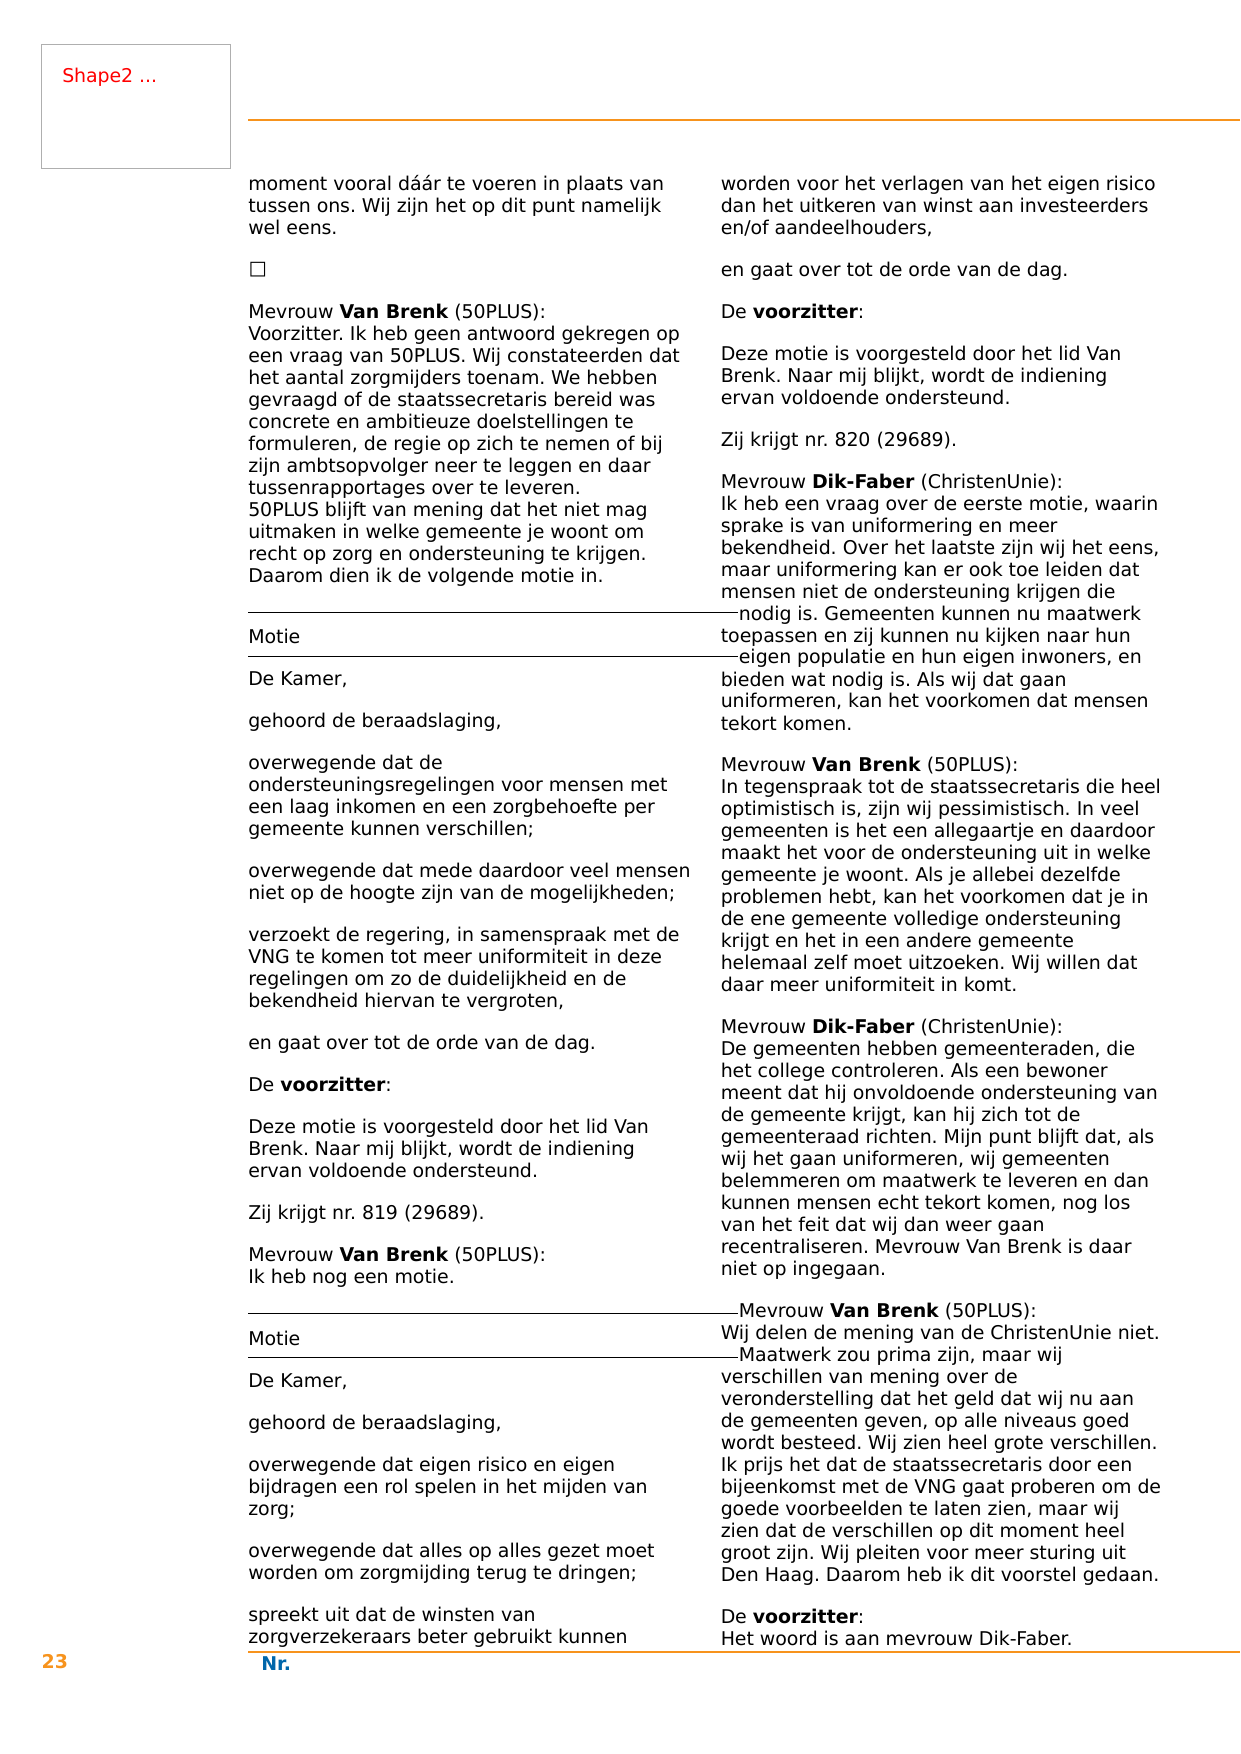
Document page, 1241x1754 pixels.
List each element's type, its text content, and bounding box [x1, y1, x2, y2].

text Voorzitter. Ik heb geen antwoord gekregen op een vraag van 50PLUS. Wij constateerden dat het aantal zorgmijders toenam. We hebben gevraagd of de staatssecretaris bereid was concrete en ambitieuze doelstellingen te formuleren, de regie op zich te nemen of bij zijn ambtsopvolger neer te leggen en daar tussenrapportages over te leveren. [248, 323, 691, 498]
text Mevrouw Van Brenk (50PLUS): [721, 754, 1163, 776]
text Motie [248, 626, 691, 648]
text en gaat over tot de orde van de dag. [248, 1032, 691, 1054]
text spreekt uit dat de winsten van zorgverzekeraars beter gebruikt kunnen [248, 1604, 691, 1648]
text overwegende dat alles op alles gezet moet worden om zorgmijding terug te dringen; [248, 1540, 691, 1584]
text Motie [248, 1328, 691, 1350]
text verzoekt de regering, in samenspraak met de VNG te komen tot meer uniformiteit in deze regelingen om zo de duidelijkheid en de bekendheid hiervan te vergroten, [248, 924, 691, 1012]
text Ik heb nog een motie. [248, 1266, 691, 1288]
text De Kamer, [248, 668, 691, 690]
text In tegenspraak tot de staatssecretaris die heel optimistisch is, zijn wij pessimistisch. In veel gemeenten is het een allegaartje en daardoor maakt het voor de ondersteuning uit in welke gemeente je woont. Als je allebei dezelfde problemen hebt, kan het voorkomen dat je in de ene gemeente volledige ondersteuning krijgt en het in een andere gemeente helemaal zelf moet uitzoeken. Wij willen dat daar meer uniformiteit in komt. [721, 776, 1163, 996]
text Zij krijgt nr. 819 (29689). [248, 1202, 691, 1224]
text gehoord de beraadslaging, [248, 710, 691, 732]
text De Kamer, [248, 1370, 691, 1392]
text Ik heb een vraag over de eerste motie, waarin sprake is van uniformering en meer bekendheid. Over het laatste zijn wij het eens, maar uniformering kan er ook toe leiden dat mensen niet de ondersteuning krijgen die nodig is. Gemeenten kunnen nu maatwerk toepassen en zij kunnen nu kijken naar hun eigen populatie en hun eigen inwoners, en bieden wat nodig is. Als wij dat gaan uniformeren, kan het voorkomen dat mensen tekort komen. [721, 493, 1163, 734]
text worden voor het verlagen van het eigen risico dan het uitkeren van winst aan investeerders en/of aandeelhouders, [721, 173, 1163, 239]
text moment vooral dáár te voeren in plaats van tussen ons. Wij zijn het op dit punt namelijk wel eens. [248, 173, 691, 239]
text Deze motie is voorgesteld door het lid Van Brenk. Naar mij blijkt, wordt de indiening ervan voldoende ondersteund. [721, 343, 1163, 409]
text Mevrouw Dik-Faber (ChristenUnie): [721, 471, 1163, 493]
text en gaat over tot de orde van de dag. [721, 259, 1163, 281]
text Mevrouw Van Brenk (50PLUS): [248, 1244, 691, 1266]
text De voorzitter: [721, 301, 1163, 323]
text De voorzitter: [248, 1074, 691, 1096]
text gehoord de beraadslaging, [248, 1412, 691, 1434]
text De gemeenten hebben gemeenteraden, die het college controleren. Als een bewoner meent dat hij onvoldoende ondersteuning van de gemeente krijgt, kan hij zich tot de gemeenteraad richten. Mijn punt blijft dat, als wij het gaan uniformeren, wij gemeenten belemmeren om maatwerk te leveren en dan kunnen mensen echt tekort komen, nog los van het feit dat wij dan weer gaan recentraliseren. Mevrouw Van Brenk is daar niet op ingegaan. [721, 1038, 1163, 1280]
text overwegende dat eigen risico en eigen bijdragen een rol spelen in het mijden van zorg; [248, 1454, 691, 1520]
text De voorzitter: [721, 1606, 1163, 1628]
text 50PLUS blijft van mening dat het niet mag uitmaken in welke gemeente je woont om recht op zorg en ondersteuning te krijgen. Daarom dien ik de volgende motie in. [248, 498, 691, 586]
text Het woord is aan mevrouw Dik-Faber. [721, 1628, 1163, 1649]
text Deze motie is voorgesteld door het lid Van Brenk. Naar mij blijkt, wordt de indiening ervan voldoende ondersteund. [248, 1116, 691, 1182]
text Zij krijgt nr. 820 (29689). [721, 429, 1163, 451]
text Mevrouw Van Brenk (50PLUS): [721, 1300, 1163, 1322]
text ⬜ [248, 259, 691, 281]
text Mevrouw Dik-Faber (ChristenUnie): [721, 1016, 1163, 1038]
text overwegende dat de ondersteuningsregelingen voor mensen met een laag inkomen en een zorgbehoefte per gemeente kunnen verschillen; [248, 752, 691, 840]
text Wij delen de mening van de ChristenUnie niet. Maatwerk zou prima zijn, maar wij verschillen van mening over de veronderstelling dat het geld dat wij nu aan de gemeenten geven, op alle niveaus goed wordt besteed. Wij zien heel grote verschillen. Ik prijs het dat de staatssecretaris door een bijeenkomst met de VNG gaat proberen om de goede voorbeelden te laten zien, maar wij zien dat de verschillen op dit moment heel groot zijn. Wij pleiten voor meer sturing uit Den Haag. Daarom heb ik dit voorstel gedaan. [721, 1322, 1163, 1586]
text Mevrouw Van Brenk (50PLUS): [248, 301, 691, 323]
text overwegende dat mede daardoor veel mensen niet op de hoogte zijn van de mogelijkheden; [248, 860, 691, 904]
